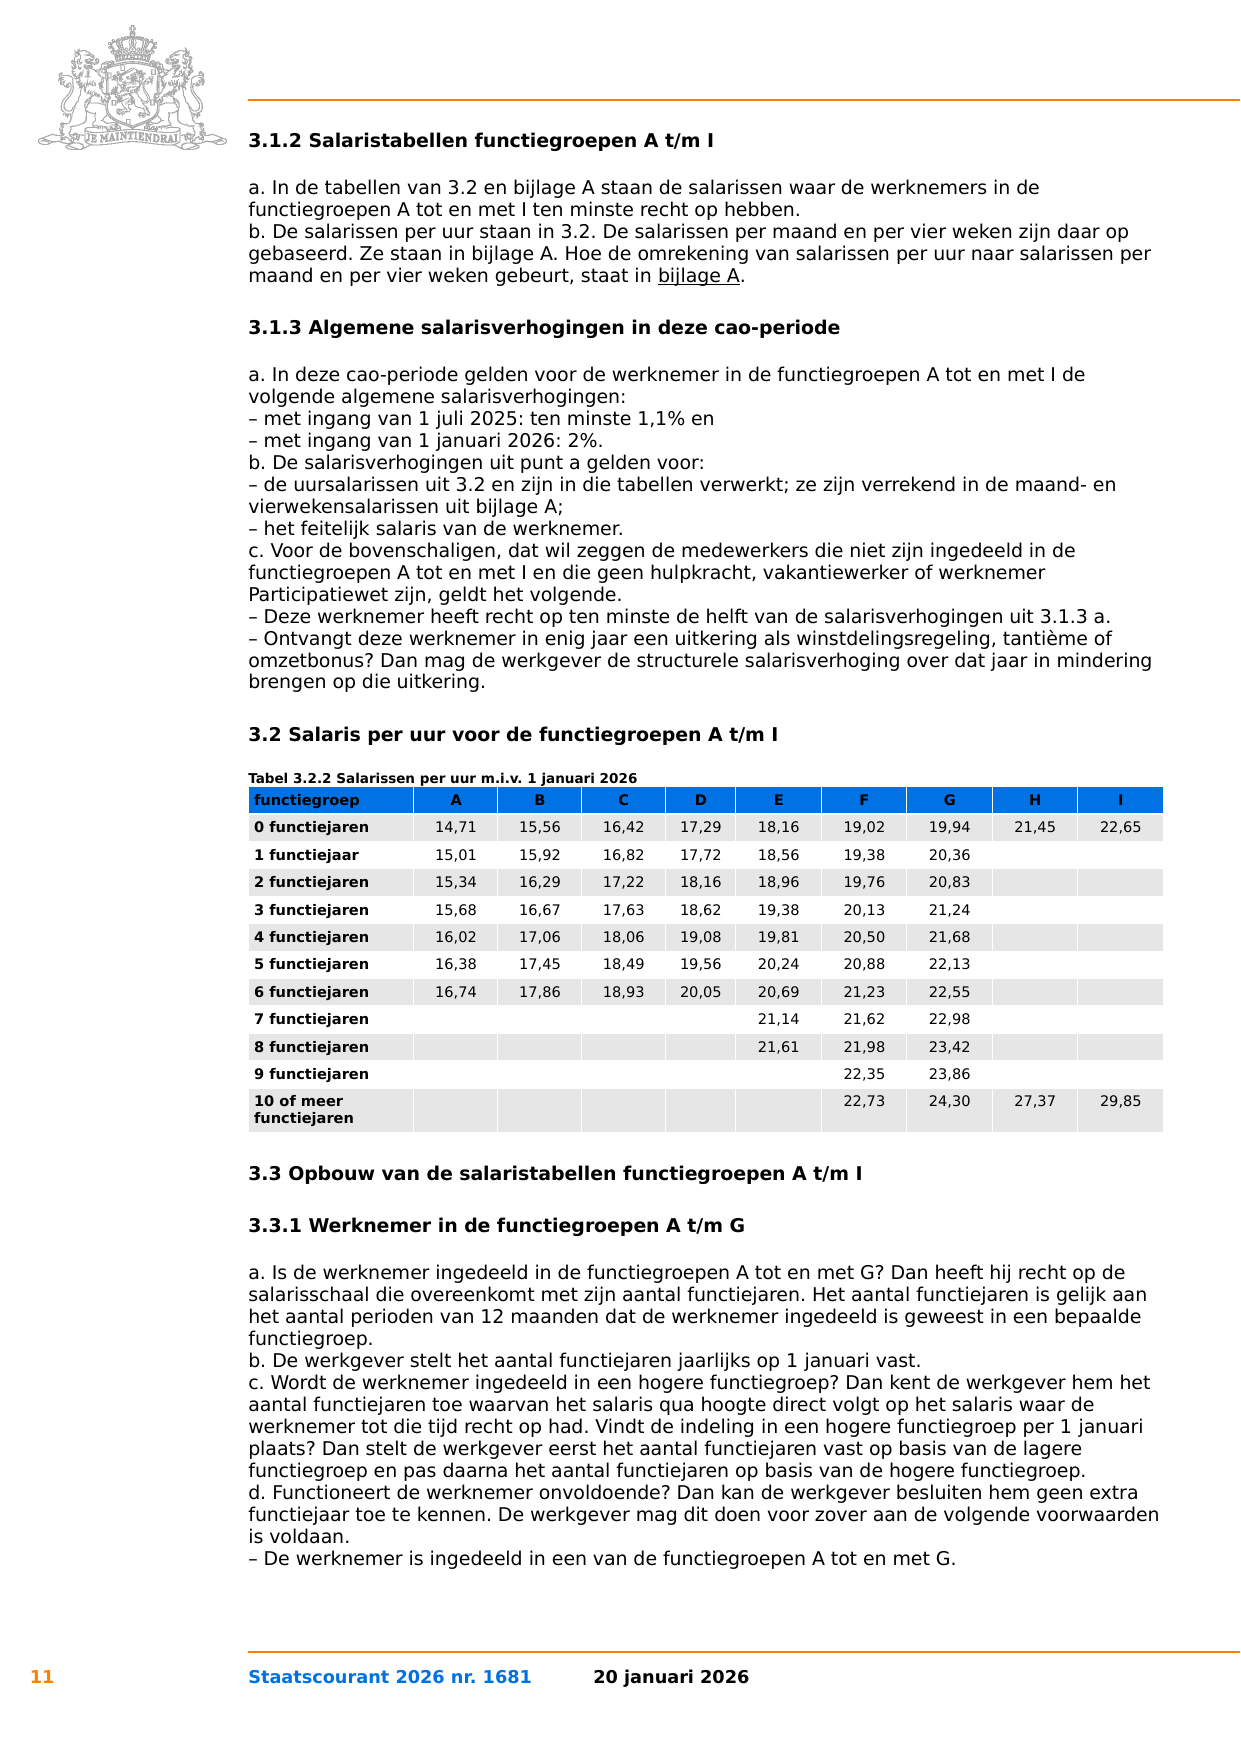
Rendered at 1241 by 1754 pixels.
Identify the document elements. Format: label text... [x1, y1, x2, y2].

table_cell 16,29 [498, 869, 581, 896]
table_cell 2 functiejaren [249, 869, 413, 896]
table_cell 16,67 [498, 897, 581, 923]
table_cell 20,36 [907, 842, 992, 868]
table_cell [1078, 979, 1163, 1005]
table_cell 18,62 [666, 897, 735, 923]
subtitle 3.3 Opbouw van de salaristabellen functiegroepen A t/m I [248, 1163, 1163, 1185]
table_cell 17,63 [582, 897, 665, 923]
table_cell 23,42 [907, 1034, 992, 1060]
table_cell [993, 1006, 1077, 1033]
table_cell A [414, 787, 497, 813]
table_cell 20,13 [822, 897, 906, 923]
table_cell [414, 1061, 497, 1087]
table_cell 29,85 [1078, 1089, 1163, 1132]
table_cell 19,38 [822, 842, 906, 868]
table_cell 24,30 [907, 1089, 992, 1132]
table_cell [993, 924, 1077, 951]
table_cell 18,16 [736, 815, 821, 841]
subtitle 3.1.3 Algemene salarisverhogingen in deze cao-periode [248, 317, 1163, 339]
table_cell [498, 1089, 581, 1132]
table_cell [1078, 924, 1163, 951]
text – Deze werknemer heeft recht op ten minste de helft van de salarisverhogingen uit 3.1.3 a. [248, 606, 1163, 627]
text – Ontvangt deze werknemer in enig jaar een uitkering als winstdelingsregeling, tantième of omzetbonus? Dan mag de werkgever de structurele salarisverhoging over dat jaar in mindering brengen op die uitkering. [248, 627, 1163, 693]
table_cell 20,50 [822, 924, 906, 951]
table_cell [993, 1061, 1077, 1087]
table_cell 19,81 [736, 924, 821, 951]
table_cell 10 of meer functiejaren [249, 1089, 413, 1132]
table_cell 20,69 [736, 979, 821, 1005]
table_cell 18,96 [736, 869, 821, 896]
table_cell G [907, 787, 992, 813]
table_cell F [822, 787, 906, 813]
subtitle 3.1.2 Salaristabellen functiegroepen A t/m I [248, 130, 1163, 152]
text b. De salarissen per uur staan in 3.2. De salarissen per maand en per vier weken zijn daar op gebaseerd. Ze staan in bijlage A. Hoe de omrekening van salarissen per uur naar salarissen per maand en per vier weken gebeurt, staat in bijlage A. [248, 221, 1163, 287]
table_cell 21,61 [736, 1034, 821, 1060]
table_cell 27,37 [993, 1089, 1077, 1132]
table_cell 18,93 [582, 979, 665, 1005]
table_cell 17,22 [582, 869, 665, 896]
table_cell 16,42 [582, 815, 665, 841]
table_cell 8 functiejaren [249, 1034, 413, 1060]
text – met ingang van 1 januari 2026: 2%. [248, 430, 1163, 452]
text d. Functioneert de werknemer onvoldoende? Dan kan de werkgever besluiten hem geen extra functiejaar toe te kennen. De werkgever mag dit doen voor zover aan de volgende voorwaarden is voldaan. [248, 1482, 1163, 1548]
text – de uursalarissen uit 3.2 en zijn in die tabellen verwerkt; ze zijn verrekend in de maand- en vierwekensalarissen uit bijlage A; [248, 474, 1163, 518]
table_cell [993, 869, 1077, 896]
table_cell 7 functiejaren [249, 1006, 413, 1033]
table_cell [993, 897, 1077, 923]
text b. De salarisverhogingen uit punt a gelden voor: [248, 452, 1163, 474]
table_cell 19,08 [666, 924, 735, 951]
table_cell D [666, 787, 735, 813]
table_cell 21,14 [736, 1006, 821, 1033]
picture [38, 25, 227, 150]
table_cell 19,38 [736, 897, 821, 923]
table_cell [1078, 1006, 1163, 1033]
table_cell C [582, 787, 665, 813]
table_cell 17,72 [666, 842, 735, 868]
table_cell 16,02 [414, 924, 497, 951]
table_cell [414, 1034, 497, 1060]
table_cell [666, 1061, 735, 1087]
text b. De werkgever stelt het aantal functiejaren jaarlijks op 1 januari vast. [248, 1350, 1163, 1372]
table_cell 15,68 [414, 897, 497, 923]
table_cell 20,88 [822, 952, 906, 978]
table_cell 19,02 [822, 815, 906, 841]
table_cell 21,98 [822, 1034, 906, 1060]
table_cell functiegroep [249, 787, 413, 813]
table_cell [1078, 1061, 1163, 1087]
table_cell 20,83 [907, 869, 992, 896]
table_cell 21,45 [993, 815, 1077, 841]
subtitle 3.2 Salaris per uur voor de functiegroepen A t/m I [248, 723, 1163, 745]
table_cell [582, 1034, 665, 1060]
table_cell [498, 1006, 581, 1033]
table_cell 19,94 [907, 815, 992, 841]
text – De werknemer is ingedeeld in een van de functiegroepen A tot en met G. [248, 1548, 1163, 1569]
table_cell [666, 1006, 735, 1033]
text – het feitelijk salaris van de werknemer. [248, 518, 1163, 539]
table_cell 5 functiejaren [249, 952, 413, 978]
table_cell [582, 1089, 665, 1132]
table_cell [666, 1089, 735, 1132]
table_cell 15,34 [414, 869, 497, 896]
table_cell [993, 952, 1077, 978]
table_header Tabel 3.2.2 Salarissen per uur m.i.v. 1 januari 2026 [248, 770, 1163, 786]
text – met ingang van 1 juli 2025: ten minste 1,1% en [248, 408, 1163, 430]
table_cell 22,35 [822, 1061, 906, 1087]
table_cell 17,29 [666, 815, 735, 841]
table_cell 19,76 [822, 869, 906, 896]
table_cell 4 functiejaren [249, 924, 413, 951]
table_cell 18,56 [736, 842, 821, 868]
table_cell 21,68 [907, 924, 992, 951]
table_cell [1078, 842, 1163, 868]
table_cell 6 functiejaren [249, 979, 413, 1005]
table_cell 20,05 [666, 979, 735, 1005]
table_cell [1078, 869, 1163, 896]
table_cell E [736, 787, 821, 813]
table_cell [498, 1034, 581, 1060]
table_cell [414, 1089, 497, 1132]
table_cell 18,16 [666, 869, 735, 896]
table_cell 3 functiejaren [249, 897, 413, 923]
table_cell 15,01 [414, 842, 497, 868]
table_cell 18,06 [582, 924, 665, 951]
table_cell 21,62 [822, 1006, 906, 1033]
text c. Wordt de werknemer ingedeeld in een hogere functiegroep? Dan kent de werkgever hem het aantal functiejaren toe waarvan het salaris qua hoogte direct volgt op het salaris waar de werknemer tot die tijd recht op had. Vindt de indeling in een hogere functiegroep per 1 januari plaats? Dan stelt de werkgever eerst het aantal functiejaren vast op basis van de lagere functiegroep en pas daarna het aantal functiejaren op basis van de hogere functiegroep. [248, 1372, 1163, 1482]
table_cell [582, 1061, 665, 1087]
table_cell 22,55 [907, 979, 992, 1005]
table_cell 21,23 [822, 979, 906, 1005]
table_cell [993, 1034, 1077, 1060]
table_cell B [498, 787, 581, 813]
table_cell 14,71 [414, 815, 497, 841]
table_cell 15,56 [498, 815, 581, 841]
table_cell 22,13 [907, 952, 992, 978]
table_cell 16,82 [582, 842, 665, 868]
table_cell 22,65 [1078, 815, 1163, 841]
table_cell 21,24 [907, 897, 992, 923]
table_cell 16,74 [414, 979, 497, 1005]
table_cell [1078, 897, 1163, 923]
table_cell 15,92 [498, 842, 581, 868]
table_cell 22,98 [907, 1006, 992, 1033]
table_cell 0 functiejaren [249, 815, 413, 841]
table_cell [582, 1006, 665, 1033]
table_cell [666, 1034, 735, 1060]
table_cell 19,56 [666, 952, 735, 978]
table_cell [1078, 1034, 1163, 1060]
text c. Voor de bovenschaligen, dat wil zeggen de medewerkers die niet zijn ingedeeld in de functiegroepen A tot en met I en die geen hulpkracht, vakantiewerker of werknemer Participatiewet zijn, geldt het volgende. [248, 539, 1163, 606]
table_cell 20,24 [736, 952, 821, 978]
table_cell [993, 979, 1077, 1005]
table_cell 22,73 [822, 1089, 906, 1132]
table_cell I [1078, 787, 1163, 813]
table_cell 18,49 [582, 952, 665, 978]
table_cell H [993, 787, 1077, 813]
subtitle 3.3.1 Werknemer in de functiegroepen A t/m G [248, 1215, 1163, 1237]
table_cell [498, 1061, 581, 1087]
table_cell [414, 1006, 497, 1033]
table_cell [993, 842, 1077, 868]
text a. In deze cao-periode gelden voor de werknemer in de functiegroepen A tot en met I de volgende algemene salarisverhogingen: [248, 364, 1163, 408]
table_cell 1 functiejaar [249, 842, 413, 868]
table_cell [736, 1061, 821, 1087]
table_cell [736, 1089, 821, 1132]
text a. In de tabellen van 3.2 en bijlage A staan de salarissen waar de werknemers in de functiegroepen A tot en met I ten minste recht op hebben. [248, 177, 1163, 221]
table_cell 16,38 [414, 952, 497, 978]
table_cell 17,86 [498, 979, 581, 1005]
table_cell 17,45 [498, 952, 581, 978]
text a. Is de werknemer ingedeeld in de functiegroepen A tot en met G? Dan heeft hij recht op de salarisschaal die overeenkomt met zijn aantal functiejaren. Het aantal functiejaren is gelijk aan het aantal perioden van 12 maanden dat de werknemer ingedeeld is geweest in een bepaalde functiegroep. [248, 1262, 1163, 1350]
table_cell 17,06 [498, 924, 581, 951]
table_cell [1078, 952, 1163, 978]
table_cell 23,86 [907, 1061, 992, 1087]
table_cell 9 functiejaren [249, 1061, 413, 1087]
